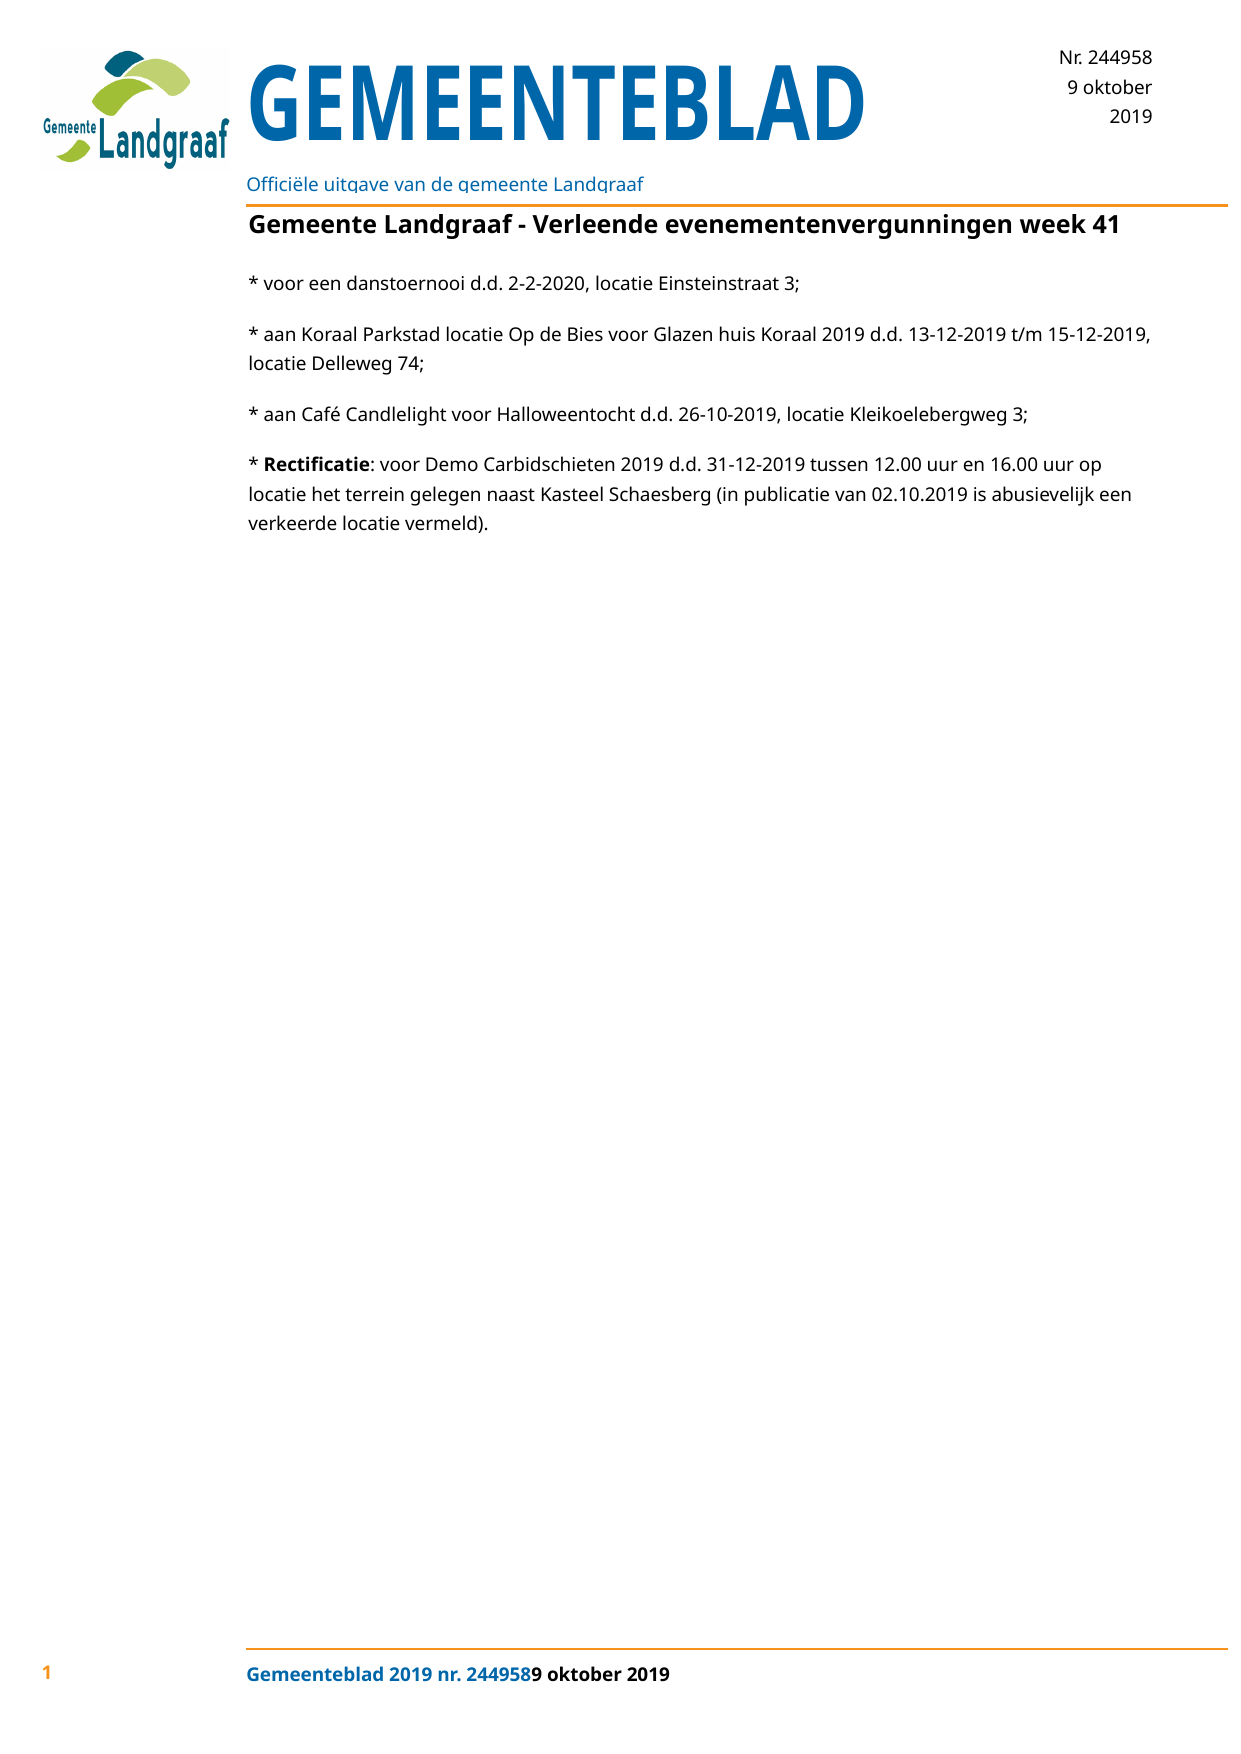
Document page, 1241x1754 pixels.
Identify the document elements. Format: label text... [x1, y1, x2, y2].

text * voor een danstoernooi d.d. 2-2-2020, locatie Einsteinstraat 3; [248, 270, 1152, 296]
text * Rectificatie: voor Demo Carbidschieten 2019 d.d. 31-12-2019 tussen 12.00 uur en 16.00 uur op locatie het terrein gelegen naast Kasteel Schaesberg (in publicatie van 02.10.2019 is abusievelijk een verkeerde locatie vermeld). [248, 451, 1152, 536]
text * aan Koraal Parkstad locatie Op de Bies voor Glazen huis Koraal 2019 d.d. 13-12-2019 t/m 15-12-2019, locatie Delleweg 74; [248, 321, 1152, 376]
picture [41, 47, 231, 172]
text Gemeente Landgraaf - Verleende evenementenvergunningen week 41 [248, 207, 1152, 241]
text * aan Café Candlelight voor Halloweentocht d.d. 26-10-2019, locatie Kleikoelebergweg 3; [248, 401, 1152, 426]
